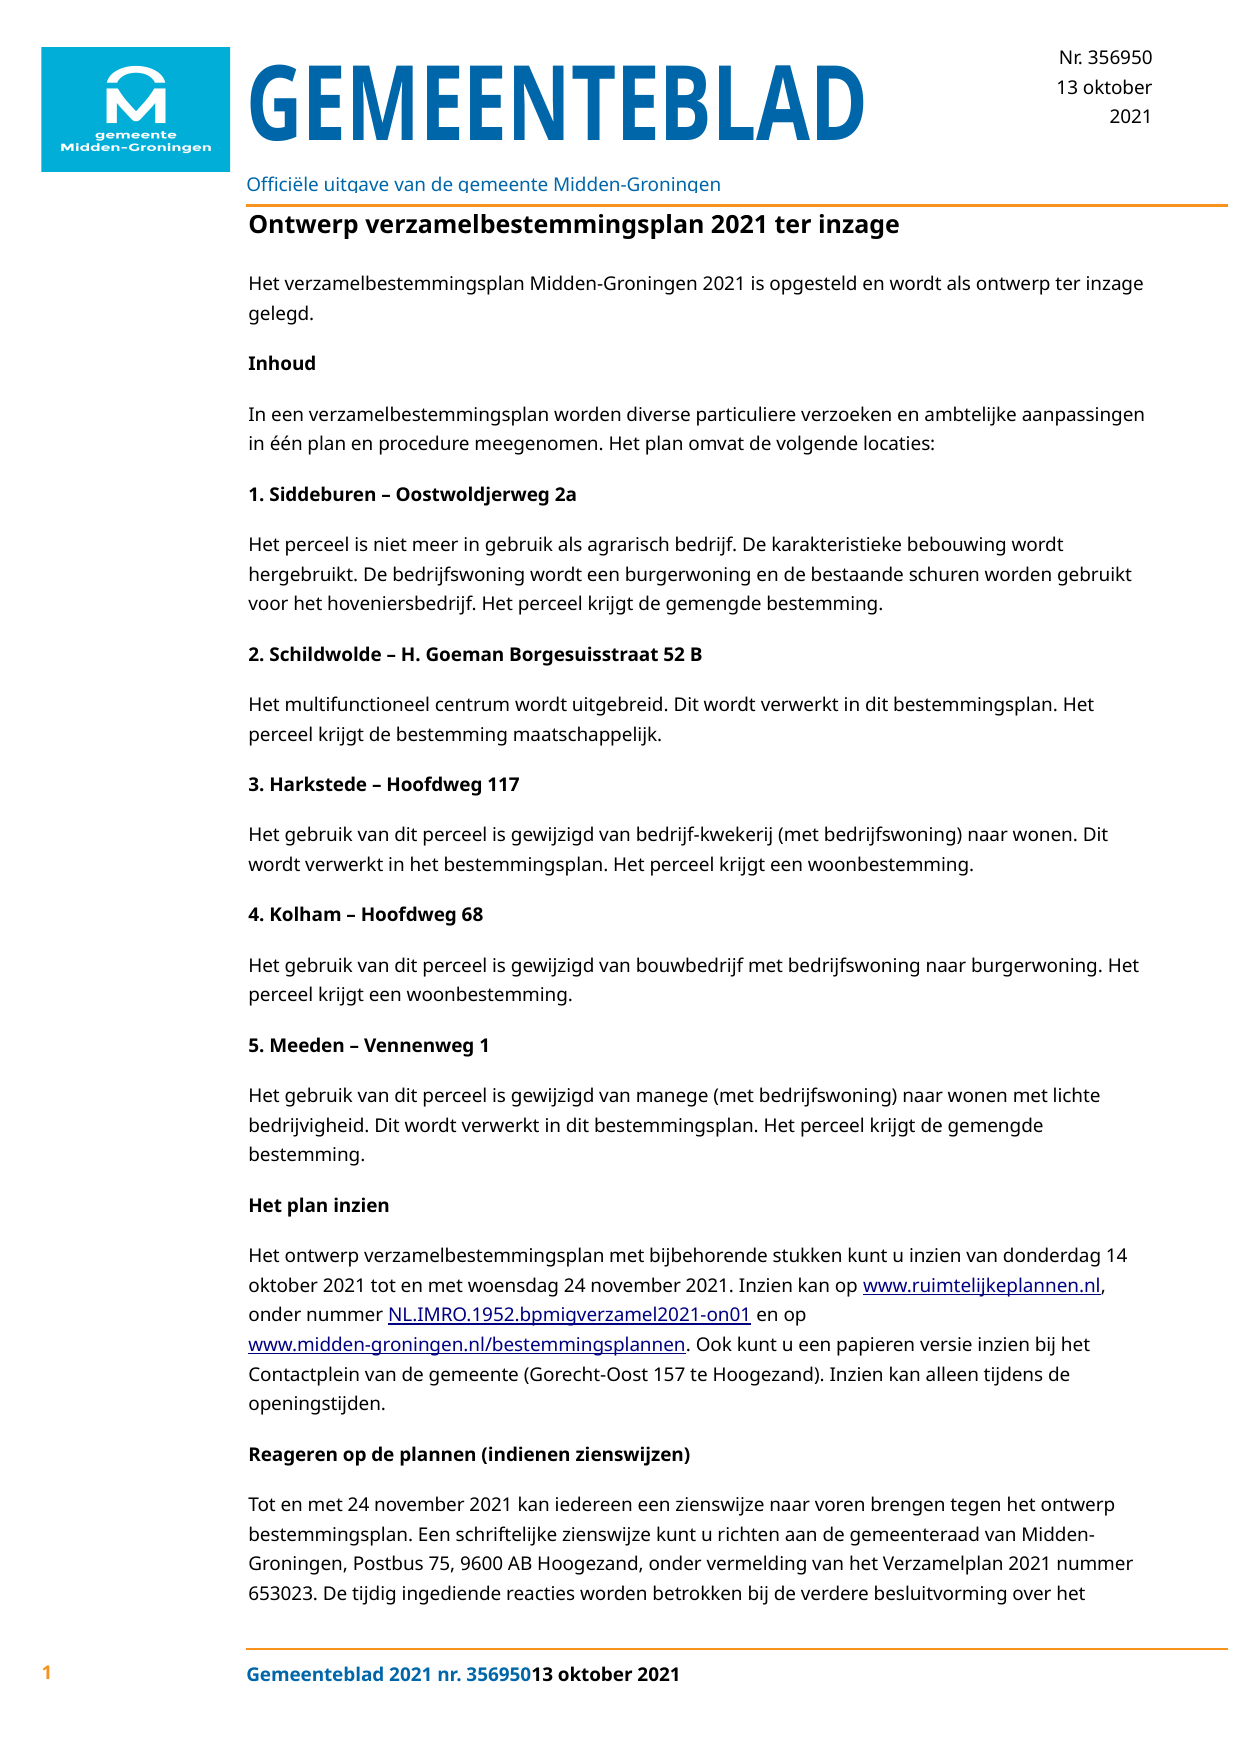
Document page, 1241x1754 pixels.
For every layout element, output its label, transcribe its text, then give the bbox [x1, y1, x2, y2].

text Tot en met 24 november 2021 kan iedereen een zienswijze naar voren brengen tegen het ontwerp bestemmingsplan. Een schriftelijke zienswijze kunt u richten aan de gemeenteraad van Midden-Groningen, Postbus 75, 9600 AB Hoogezand, onder vermelding van het Verzamelplan 2021 nummer 653023. De tijdig ingediende reacties worden betrokken bij de verdere besluitvorming over het [248, 1491, 1152, 1606]
text Het multifunctioneel centrum wordt uitgebreid. Dit wordt verwerkt in dit bestemmingsplan. Het perceel krijgt de bestemming maatschappelijk. [248, 691, 1152, 746]
picture [107, 89, 165, 122]
text Het gebruik van dit perceel is gewijzigd van manege (met bedrijfswoning) naar wonen met lichte bedrijvigheid. Dit wordt verwerkt in dit bestemmingsplan. Het perceel krijgt de gemengde bestemming. [248, 1082, 1152, 1167]
text 1. Siddeburen – Oostwoldjerweg 2a [248, 481, 1152, 506]
text 3. Harkstede – Hoofdweg 117 [248, 771, 1152, 797]
text In een verzamelbestemmingsplan worden diverse particuliere verzoeken en ambtelijke aanpassingen in één plan en procedure meegenomen. Het plan omvat de volgende locaties: [248, 401, 1152, 456]
text Het gebruik van dit perceel is gewijzigd van bouwbedrijf met bedrijfswoning naar burgerwoning. Het perceel krijgt een woonbestemming. [248, 952, 1152, 1007]
text Het perceel is niet meer in gebruik als agrarisch bedrijf. De karakteristieke bebouwing wordt hergebruikt. De bedrijfswoning wordt een burgerwoning en de bestaande schuren worden gebruikt voor het hoveniersbedrijf. Het perceel krijgt de gemengde bestemming. [248, 531, 1152, 616]
text Ontwerp verzamelbestemmingsplan 2021 ter inzage [248, 207, 1152, 241]
text 4. Kolham – Hoofdweg 68 [248, 902, 1152, 927]
text 2. Schildwolde – H. Goeman Borgesuisstraat 52 B [248, 641, 1152, 666]
picture [184, 146, 190, 153]
text Het plan inzien [248, 1192, 1152, 1218]
text Inhoud [248, 350, 1152, 376]
picture [108, 66, 164, 82]
text Het ontwerp verzamelbestemmingsplan met bijbehorende stukken kunt u inzien van donderdag 14 oktober 2021 tot en met woensdag 24 november 2021. Inzien kan op www.ruimtelijkeplannen.nl, onder nummer NL.IMRO.1952.bpmigverzamel2021-on01 en op www.midden-groningen.nl/bestemmingsplannen. Ook kunt u een papieren versie inzien bij het Contactplein van de gemeente (Gorecht-Oost 157 te Hoogezand). Inzien kan alleen tijdens de openingstijden. [248, 1242, 1152, 1416]
text Het gebruik van dit perceel is gewijzigd van bedrijf-kwekerij (met bedrijfswoning) naar wonen. Dit wordt verwerkt in het bestemmingsplan. Het perceel krijgt een woonbestemming. [248, 822, 1152, 877]
text 5. Meeden – Vennenweg 1 [248, 1032, 1152, 1058]
text Het verzamelbestemmingsplan Midden-Groningen 2021 is opgesteld en wordt als ontwerp ter inzage gelegd. [248, 270, 1152, 326]
text Reageren op de plannen (indienen zienswijzen) [248, 1441, 1152, 1466]
